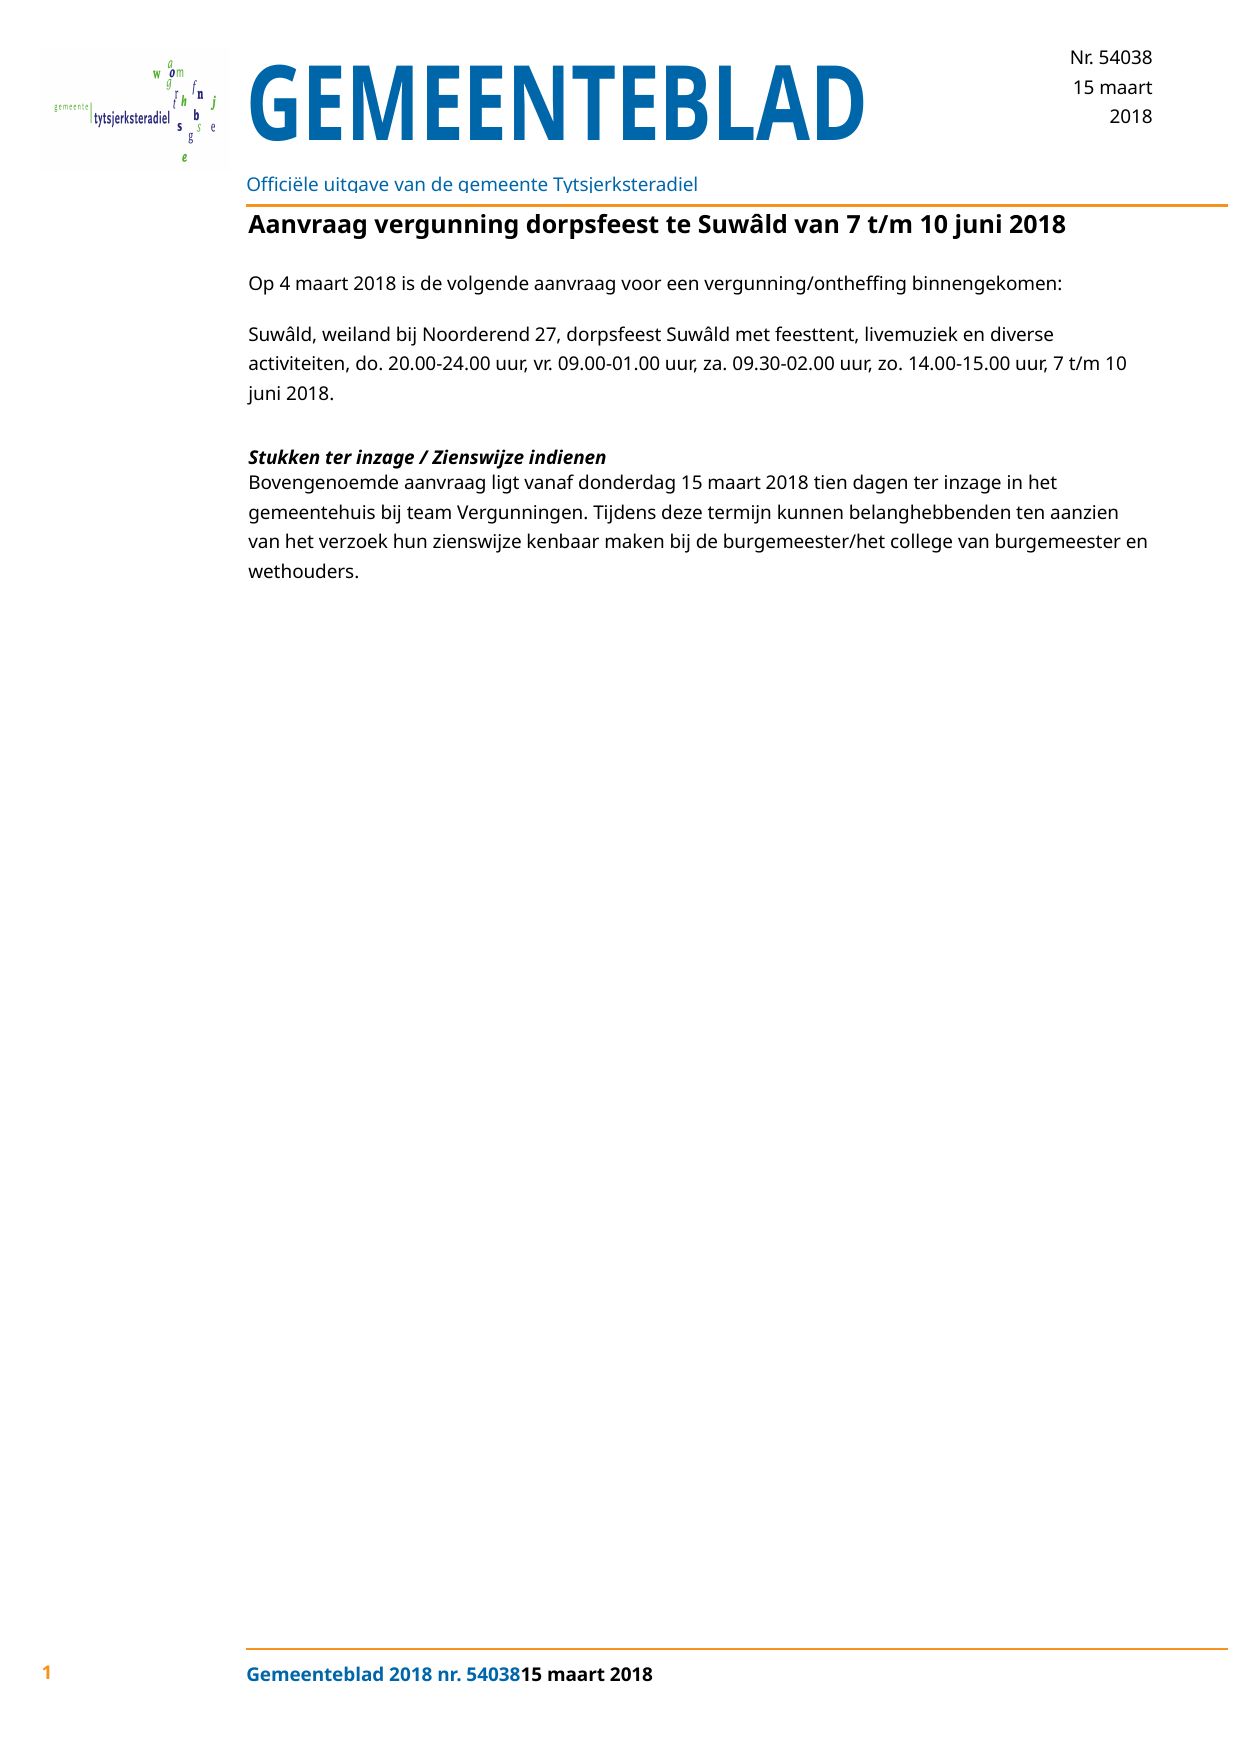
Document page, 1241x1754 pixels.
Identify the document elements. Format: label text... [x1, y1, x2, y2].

text Suwâld, weiland bij Noorderend 27, dorpsfeest Suwâld met feesttent, livemuziek en diverse activiteiten, do. 20.00-24.00 uur, vr. 09.00-01.00 uur, za. 09.30-02.00 uur, zo. 14.00-15.00 uur, 7 t/m 10 juni 2018. [248, 321, 1152, 406]
text Stukken ter inzage / Zienswijze indienen [248, 444, 1152, 469]
picture [41, 47, 231, 172]
text Bovengenoemde aanvraag ligt vanaf donderdag 15 maart 2018 tien dagen ter inzage in het gemeentehuis bij team Vergunningen. Tijdens deze termijn kunnen belanghebbenden ten aanzien van het verzoek hun zienswijze kenbaar maken bij de burgemeester/het college van burgemeester en wethouders. [248, 469, 1152, 584]
text Aanvraag vergunning dorpsfeest te Suwâld van 7 t/m 10 juni 2018 [248, 207, 1152, 241]
text Op 4 maart 2018 is de volgende aanvraag voor een vergunning/ontheffing binnengekomen: [248, 270, 1152, 296]
